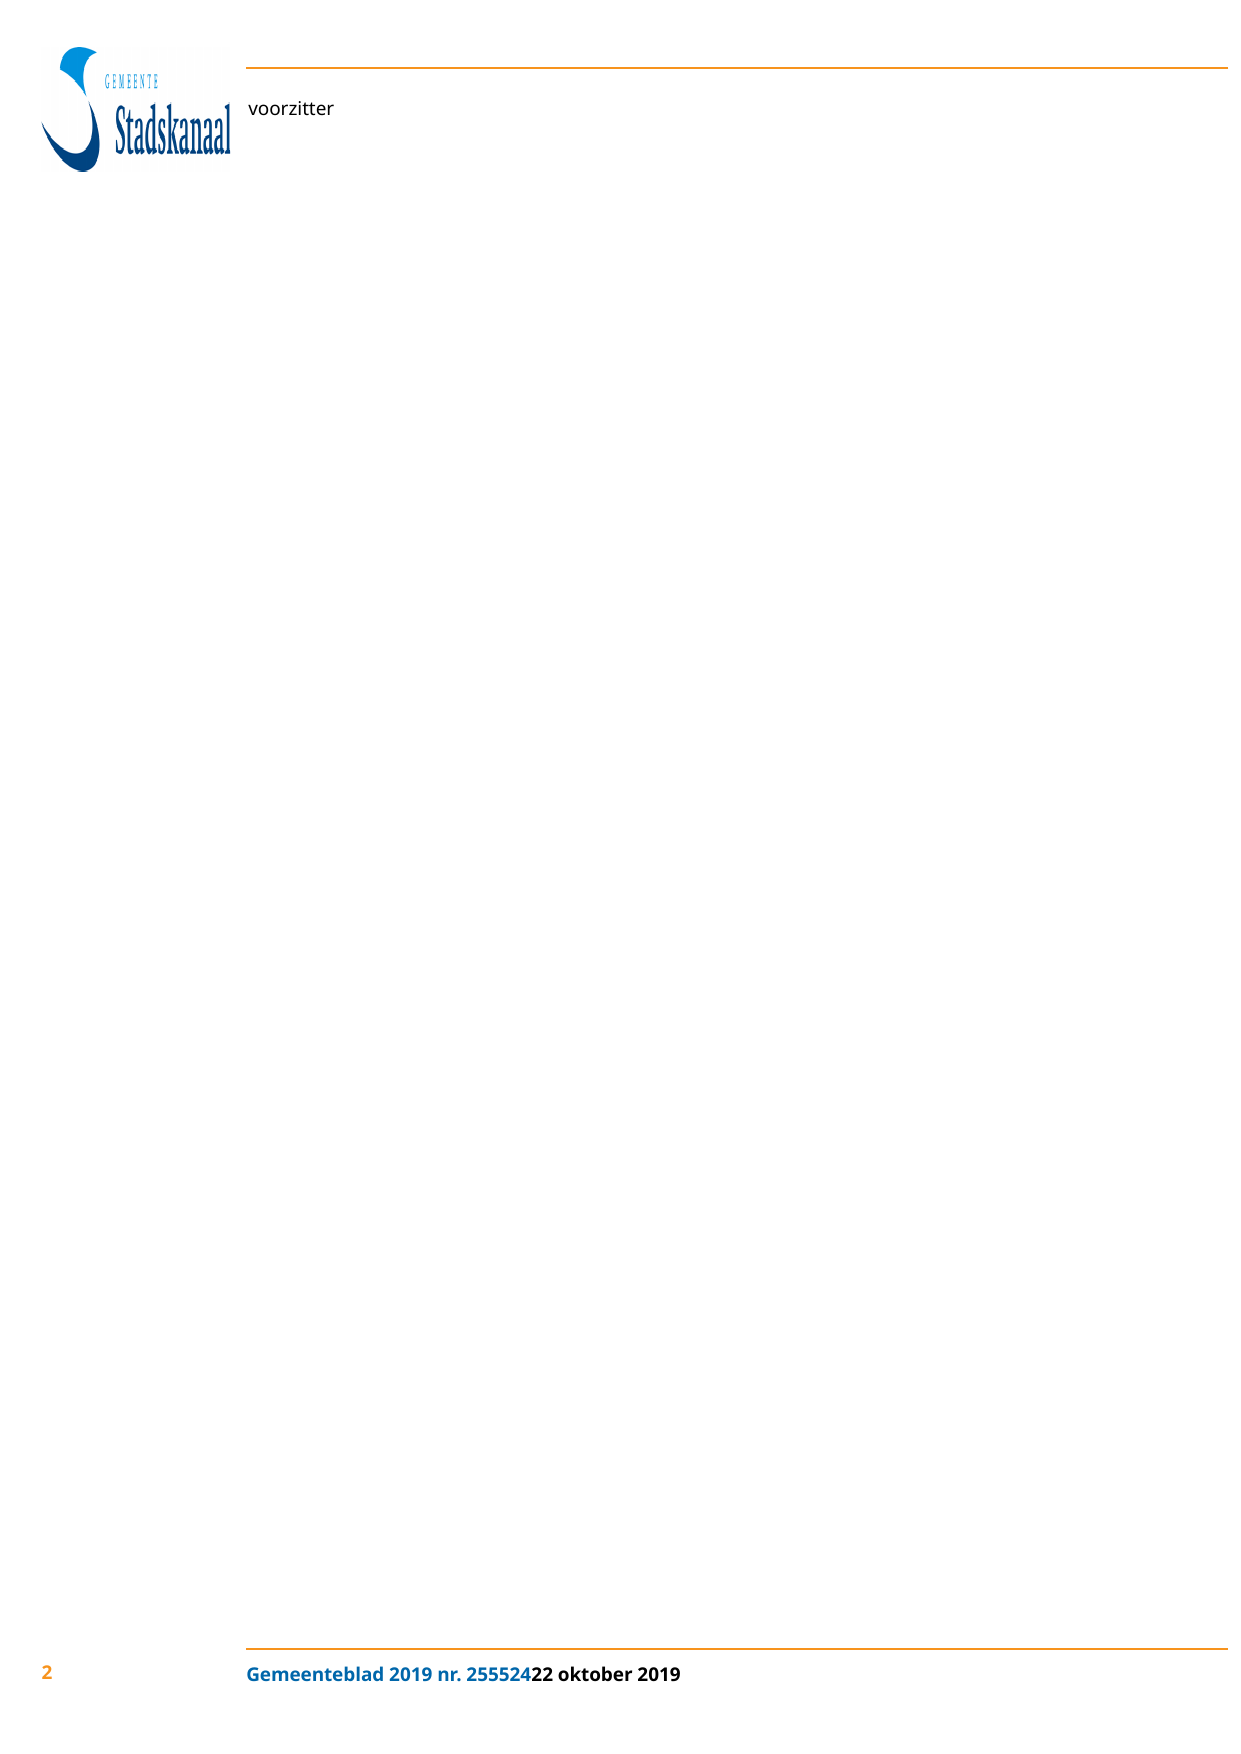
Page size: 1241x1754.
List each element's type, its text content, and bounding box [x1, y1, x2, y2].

picture [41, 47, 231, 172]
text voorzitter [248, 95, 1152, 121]
